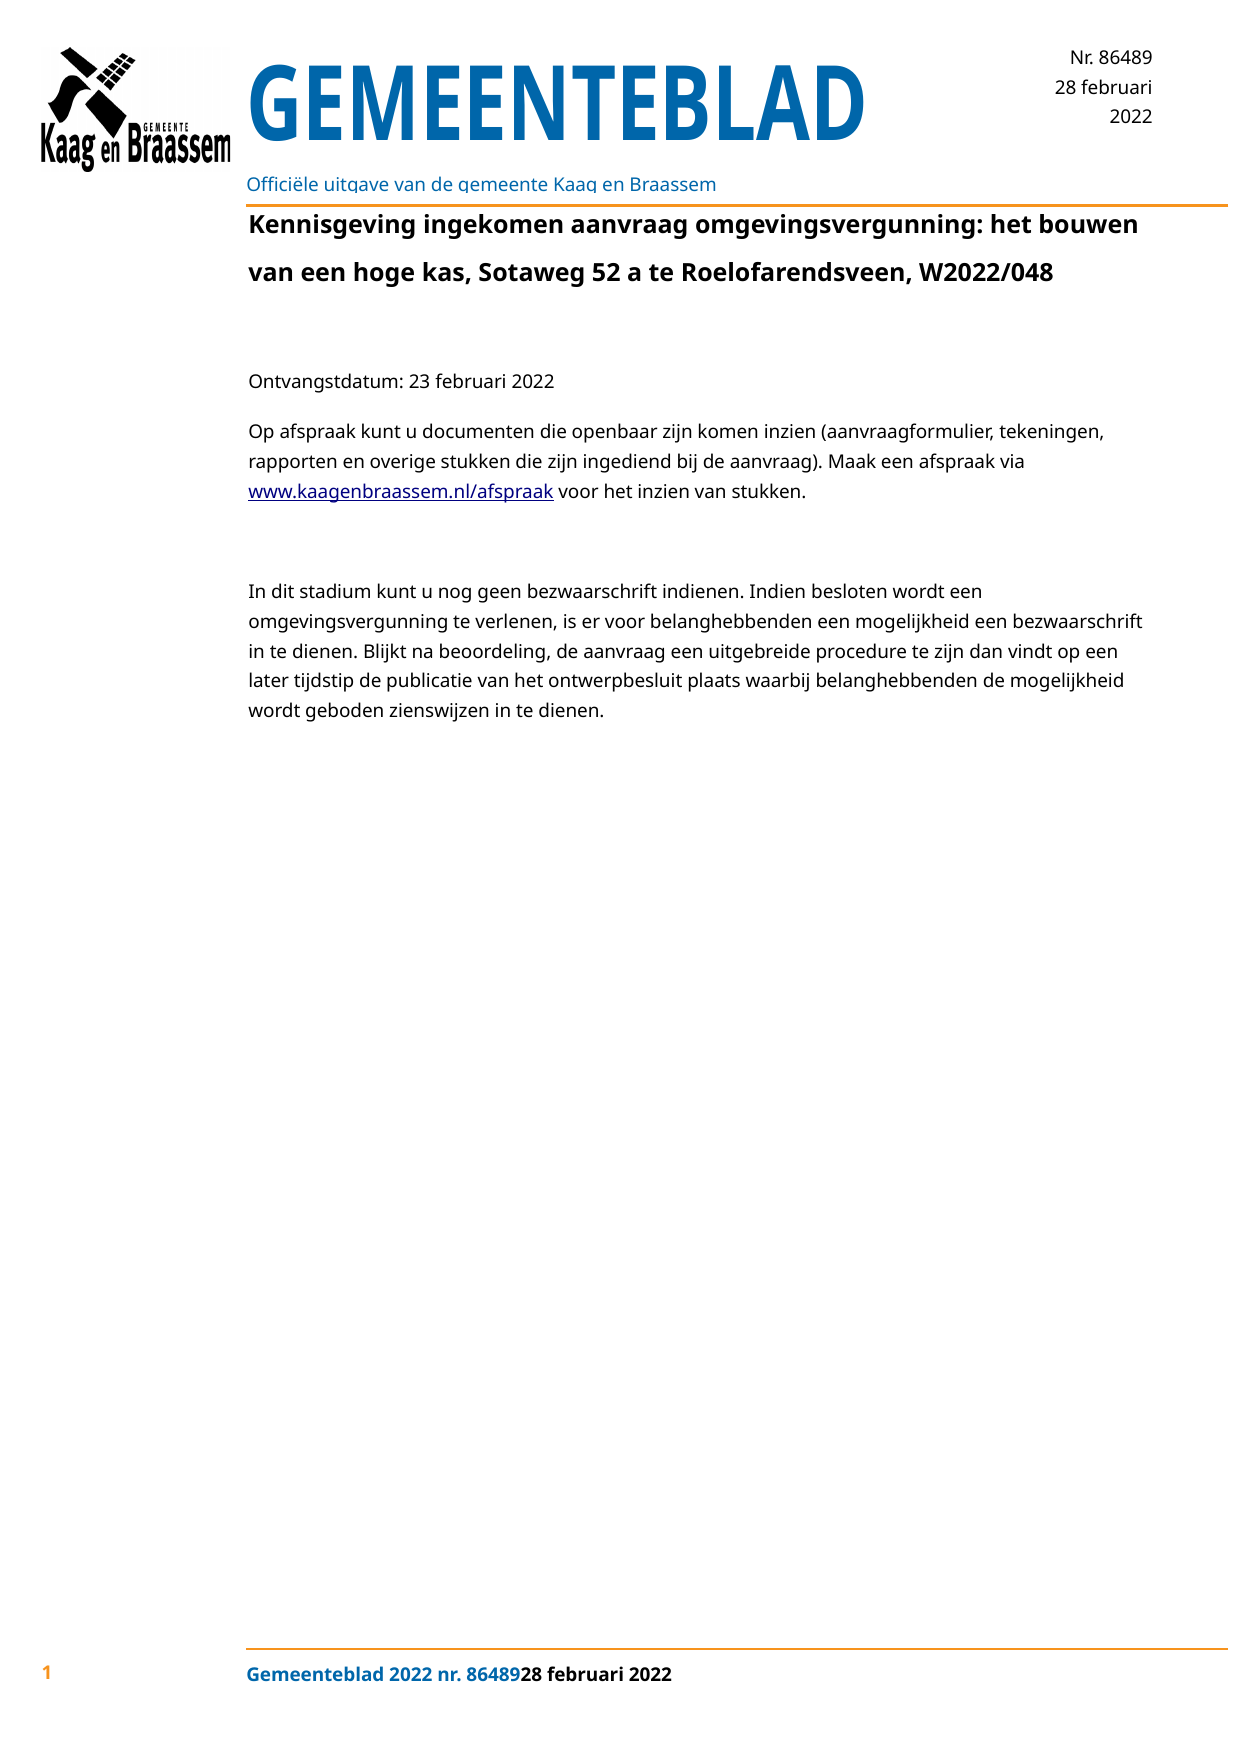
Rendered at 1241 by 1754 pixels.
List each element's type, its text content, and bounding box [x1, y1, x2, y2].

text Kennisgeving ingekomen aanvraag omgevingsvergunning: het bouwen van een hoge kas, Sotaweg 52 a te Roelofarendsveen, W2022/048 [248, 207, 1152, 288]
text Op afspraak kunt u documenten die openbaar zijn komen inzien (aanvraagformulier, tekeningen, rapporten en overige stukken die zijn ingediend bij de aanvraag). Maak een afspraak via www.kaagenbraassem.nl/afspraak voor het inzien van stukken. [248, 419, 1152, 504]
text Ontvangstdatum: 23 februari 2022 [248, 368, 1152, 394]
text In dit stadium kunt u nog geen bezwaarschrift indienen. Indien besloten wordt een omgevingsvergunning te verlenen, is er voor belanghebbenden een mogelijkheid een bezwaarschrift in te dienen. Blijkt na beoordeling, de aanvraag een uitgebreide procedure te zijn dan vindt op een later tijdstip de publicatie van het ontwerpbesluit plaats waarbij belanghebbenden de mogelijkheid wordt geboden zienswijzen in te dienen. [248, 579, 1152, 723]
picture [41, 47, 231, 172]
